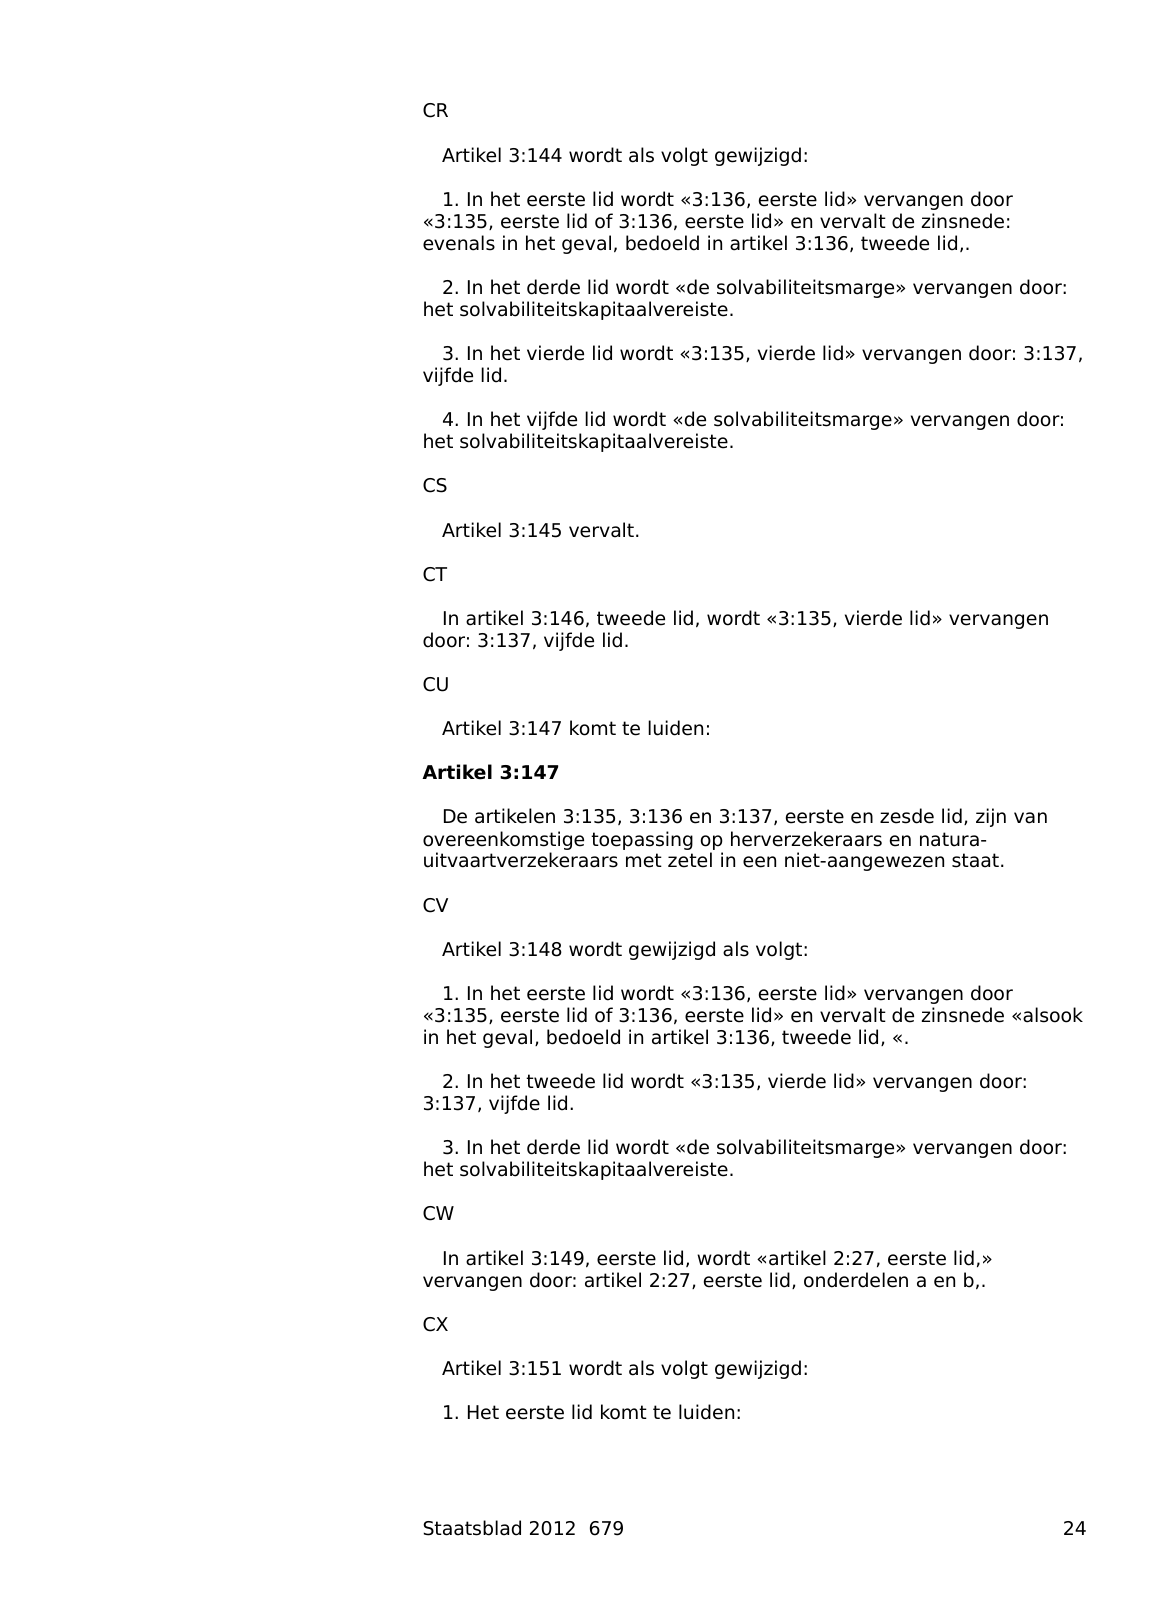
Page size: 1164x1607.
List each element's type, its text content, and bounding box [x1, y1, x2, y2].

text CS [422, 475, 1087, 497]
text CX [422, 1314, 1087, 1336]
text 1. In het eerste lid wordt «3:136, eerste lid» vervangen door «3:135, eerste lid of 3:136, eerste lid» en vervalt de zinsnede «alsook in het geval, bedoeld in artikel 3:136, tweede lid, «. [422, 983, 1087, 1049]
text Artikel 3:144 wordt als volgt gewijzigd: [422, 144, 1087, 167]
text CU [422, 674, 1087, 696]
text 1. Het eerste lid komt te luiden: [422, 1402, 1087, 1424]
text De artikelen 3:135, 3:136 en 3:137, eerste en zesde lid, zijn van overeenkomstige toepassing op herverzekeraars en natura-uitvaartverzekeraars met zetel in een niet-aangewezen staat. [422, 806, 1087, 872]
text 2. In het tweede lid wordt «3:135, vierde lid» vervangen door: 3:137, vijfde lid. [422, 1071, 1087, 1115]
text CV [422, 894, 1087, 917]
text Artikel 3:148 wordt gewijzigd als volgt: [422, 939, 1087, 961]
text In artikel 3:149, eerste lid, wordt «artikel 2:27, eerste lid,» vervangen door: artikel 2:27, eerste lid, onderdelen a en b,. [422, 1247, 1087, 1291]
text CR [422, 100, 1087, 122]
text 4. In het vijfde lid wordt «de solvabiliteitsmarge» vervangen door: het solvabiliteitskapitaalvereiste. [422, 409, 1087, 453]
text 2. In het derde lid wordt «de solvabiliteitsmarge» vervangen door: het solvabiliteitskapitaalvereiste. [422, 277, 1087, 321]
text 3. In het derde lid wordt «de solvabiliteitsmarge» vervangen door: het solvabiliteitskapitaalvereiste. [422, 1137, 1087, 1181]
text 3. In het vierde lid wordt «3:135, vierde lid» vervangen door: 3:137, vijfde lid. [422, 343, 1087, 387]
text CT [422, 564, 1087, 586]
text In artikel 3:146, tweede lid, wordt «3:135, vierde lid» vervangen door: 3:137, vijfde lid. [422, 608, 1087, 652]
subtitle Artikel 3:147 [422, 762, 1087, 784]
text Artikel 3:145 vervalt. [422, 519, 1087, 541]
text 1. In het eerste lid wordt «3:136, eerste lid» vervangen door «3:135, eerste lid of 3:136, eerste lid» en vervalt de zinsnede: evenals in het geval, bedoeld in artikel 3:136, tweede lid,. [422, 189, 1087, 255]
text Artikel 3:147 komt te luiden: [422, 718, 1087, 740]
text CW [422, 1203, 1087, 1225]
text Artikel 3:151 wordt als volgt gewijzigd: [422, 1358, 1087, 1380]
